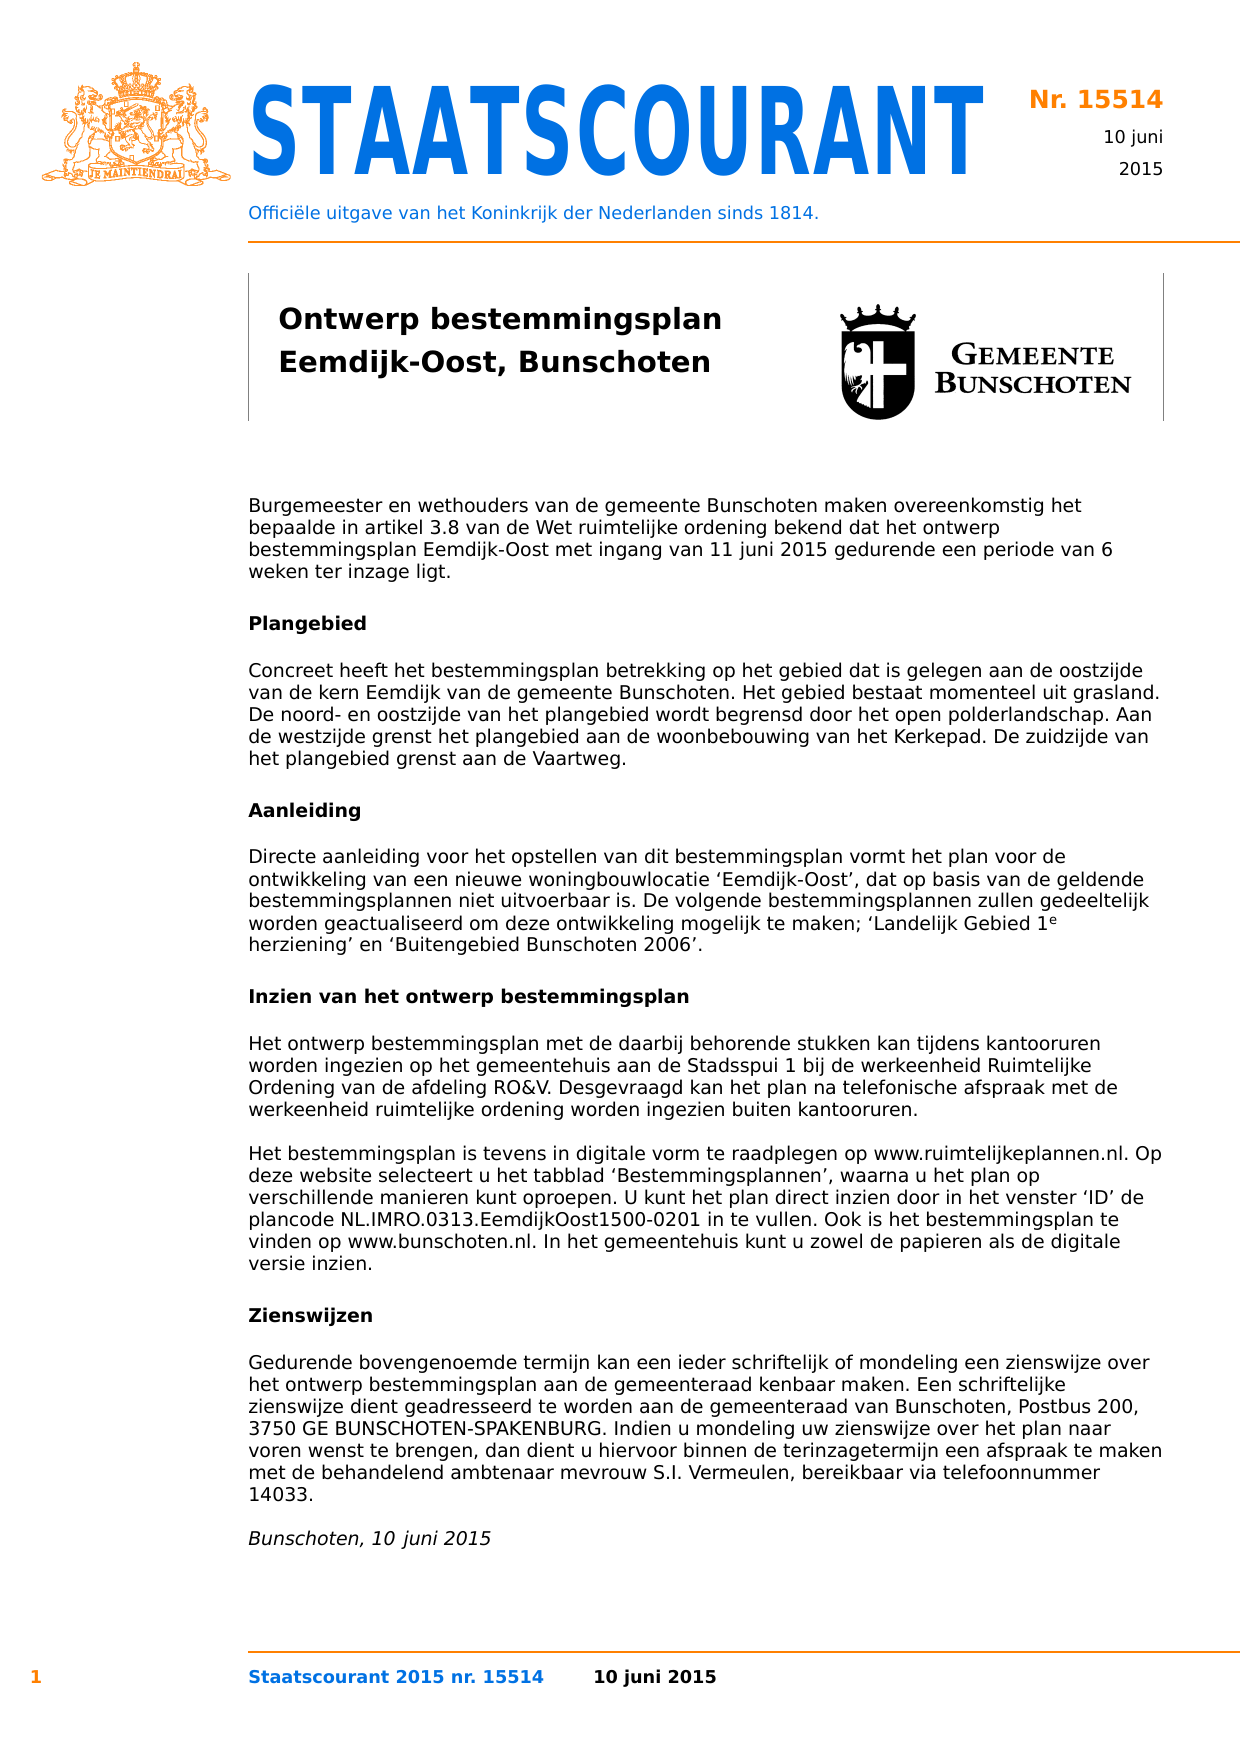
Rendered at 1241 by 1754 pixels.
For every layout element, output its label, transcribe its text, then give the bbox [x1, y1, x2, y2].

text Gedurende bovengenoemde termijn kan een ieder schriftelijk of mondeling een zienswijze over het ontwerp bestemmingsplan aan de gemeenteraad kenbaar maken. Een schriftelijke zienswijze dient geadresseerd te worden aan de gemeenteraad van Bunschoten, Postbus 200, 3750 GE BUNSCHOTEN-SPAKENBURG. Indien u mondeling uw zienswijze over het plan naar voren wenst te brengen, dan dient u hiervoor binnen de terinzagetermijn een afspraak te maken met de behandelend ambtenaar mevrouw S.I. Vermeulen, bereikbaar via telefoonnummer 14033. [248, 1352, 1163, 1506]
text Het ontwerp bestemmingsplan met de daarbij behorende stukken kan tijdens kantooruren worden ingezien op het gemeentehuis aan de Stadsspui 1 bij de werkeenheid Ruimtelijke Ordening van de afdeling RO&V. Desgevraagd kan het plan na telefonische afspraak met de werkeenheid ruimtelijke ordening worden ingezien buiten kantooruren. [248, 1033, 1163, 1121]
subtitle Zienswijzen [248, 1305, 1163, 1327]
text Directe aanleiding voor het opstellen van dit bestemmingsplan vormt het plan voor de ontwikkeling van een nieuwe woningbouwlocatie ‘Eemdijk-Oost’, dat op basis van de geldende bestemmingsplannen niet uitvoerbaar is. De volgende bestemmingsplannen zullen gedeeltelijk worden geactualiseerd om deze ontwikkeling mogelijk te maken; ‘Landelijk Gebied 1e herziening’ en ‘Buitengebied Bunschoten 2006’. [248, 846, 1163, 956]
table_cell Officiële uitgave van het Koninkrijk der Nederlanden sinds 1814. [248, 203, 1240, 241]
table_header STAATSCOURANT [248, 62, 998, 203]
table_header [25, 62, 248, 241]
subtitle Aanleiding [248, 799, 1163, 821]
table_header Nr. 15514 [998, 62, 1240, 121]
text Burgemeester en wethouders van de gemeente Bunschoten maken overeenkomstig het bepaalde in artikel 3.8 van de Wet ruimtelijke ordening bekend dat het ontwerp bestemmingsplan Eemdijk-Oost met ingang van 11 juni 2015 gedurende een periode van 6 weken ter inzage ligt. [248, 495, 1163, 583]
subtitle Inzien van het ontwerp bestemmingsplan [248, 986, 1163, 1008]
text Het bestemmingsplan is tevens in digitale vorm te raadplegen op www.ruimtelijkeplannen.nl. Op deze website selecteert u het tabblad ‘Bestemmingsplannen’, waarna u het plan op verschillende manieren kunt oproepen. U kunt het plan direct inzien door in het venster ‘ID’ de plancode NL.IMRO.0313.EemdijkOost1500-0201 in te vullen. Ook is het bestemmingsplan te vinden op www.bunschoten.nl. In het gemeentehuis kunt u zowel de papieren als de digitale versie inzien. [248, 1143, 1163, 1275]
text Concreet heeft het bestemmingsplan betrekking op het gebied dat is gelegen aan de oostzijde van de kern Eemdijk van de gemeente Bunschoten. Het gebied bestaat momenteel uit grasland. De noord- en oostzijde van het plangebied wordt begrensd door het open polderlandschap. Aan de westzijde grenst het plangebied aan de woonbebouwing van het Kerkepad. De zuidzijde van het plangebied grenst aan de Vaartweg. [248, 659, 1163, 769]
subtitle Plangebied [248, 613, 1163, 634]
subtitle Ontwerp bestemmingsplan Eemdijk-Oost, Bunschoten [249, 273, 1163, 421]
picture [41, 62, 231, 186]
text Bunschoten, 10 juni 2015 [248, 1528, 1163, 1550]
picture [838, 302, 1134, 421]
table_cell 10 juni [998, 121, 1240, 153]
table_cell 2015 [998, 153, 1240, 203]
